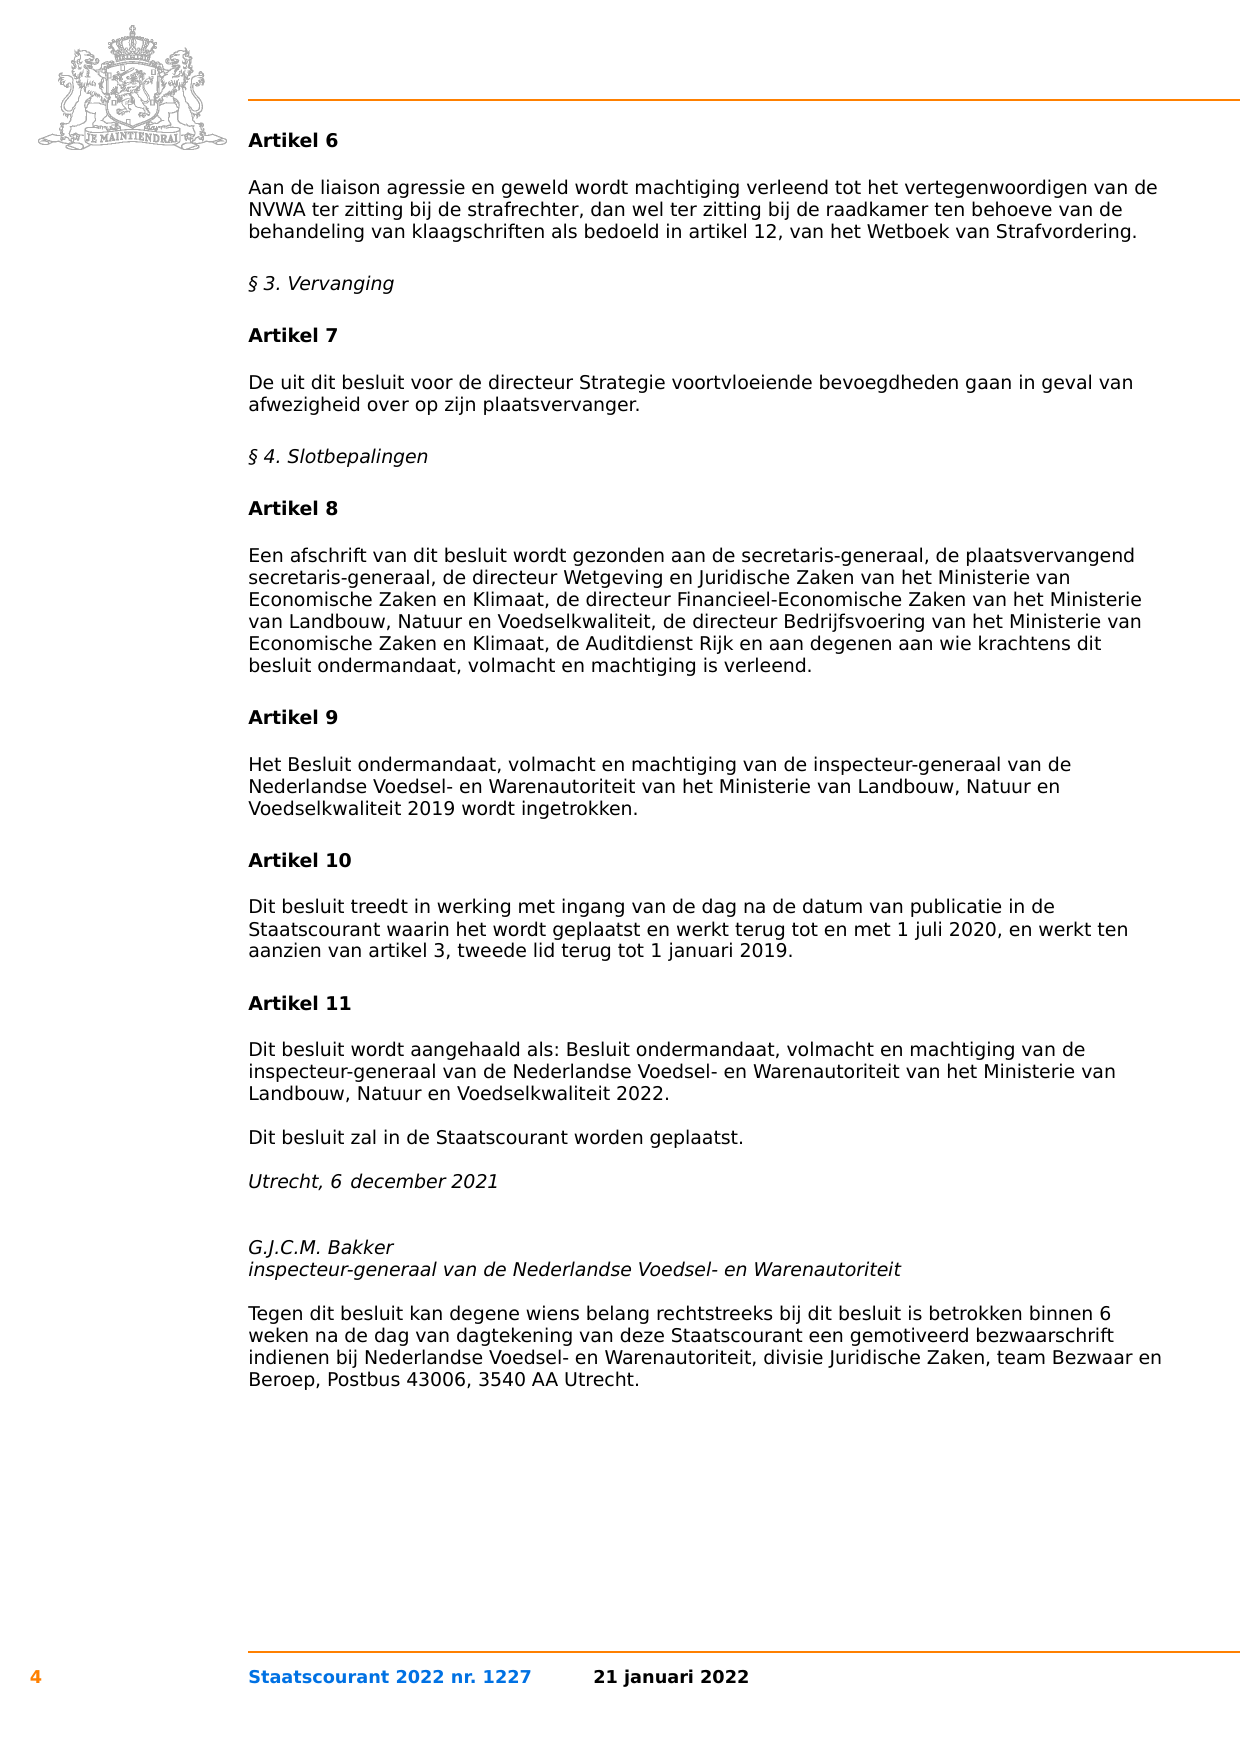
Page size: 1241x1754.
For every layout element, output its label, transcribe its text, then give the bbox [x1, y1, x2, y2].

text G.J.C.M. Bakker inspecteur-generaal van de Nederlandse Voedsel- en Warenautoriteit [248, 1215, 1163, 1281]
subtitle § 4. Slotbepalingen [248, 446, 1163, 468]
text De uit dit besluit voor de directeur Strategie voortvloeiende bevoegdheden gaan in geval van afwezigheid over op zijn plaatsvervanger. [248, 372, 1163, 416]
text Aan de liaison agressie en geweld wordt machtiging verleend tot het vertegenwoordigen van de NVWA ter zitting bij de strafrechter, dan wel ter zitting bij de raadkamer ten behoeve van de behandeling van klaagschriften als bedoeld in artikel 12, van het Wetboek van Strafvordering. [248, 177, 1163, 243]
subtitle § 3. Vervanging [248, 273, 1163, 295]
subtitle Artikel 7 [248, 325, 1163, 347]
text Een afschrift van dit besluit wordt gezonden aan de secretaris-generaal, de plaatsvervangend secretaris-generaal, de directeur Wetgeving en Juridische Zaken van het Ministerie van Economische Zaken en Klimaat, de directeur Financieel-Economische Zaken van het Ministerie van Landbouw, Natuur en Voedselkwaliteit, de directeur Bedrijfsvoering van het Ministerie van Economische Zaken en Klimaat, de Auditdienst Rijk en aan degenen aan wie krachtens dit besluit ondermandaat, volmacht en machtiging is verleend. [248, 545, 1163, 677]
subtitle Artikel 8 [248, 498, 1163, 520]
subtitle Artikel 9 [248, 707, 1163, 728]
text Dit besluit treedt in werking met ingang van de dag na de datum van publicatie in de Staatscourant waarin het wordt geplaatst en werkt terug tot en met 1 juli 2020, en werkt ten aanzien van artikel 3, tweede lid terug tot 1 januari 2019. [248, 896, 1163, 962]
text Het Besluit ondermandaat, volmacht en machtiging van de inspecteur-generaal van de Nederlandse Voedsel- en Warenautoriteit van het Ministerie van Landbouw, Natuur en Voedselkwaliteit 2019 wordt ingetrokken. [248, 753, 1163, 819]
text Tegen dit besluit kan degene wiens belang rechtstreeks bij dit besluit is betrokken binnen 6 weken na de dag van dagtekening van deze Staatscourant een gemotiveerd bezwaarschrift indienen bij Nederlandse Voedsel- en Warenautoriteit, divisie Juridische Zaken, team Bezwaar en Beroep, Postbus 43006, 3540 AA Utrecht. [248, 1303, 1163, 1391]
subtitle Artikel 11 [248, 992, 1163, 1014]
text Dit besluit zal in de Staatscourant worden geplaatst. [248, 1127, 1163, 1149]
subtitle Artikel 10 [248, 849, 1163, 871]
picture [38, 25, 227, 150]
subtitle Artikel 6 [248, 130, 1163, 152]
text Dit besluit wordt aangehaald als: Besluit ondermandaat, volmacht en machtiging van de inspecteur-generaal van de Nederlandse Voedsel- en Warenautoriteit van het Ministerie van Landbouw, Natuur en Voedselkwaliteit 2022. [248, 1039, 1163, 1105]
text Utrecht, 6 december 2021 [248, 1171, 1163, 1193]
